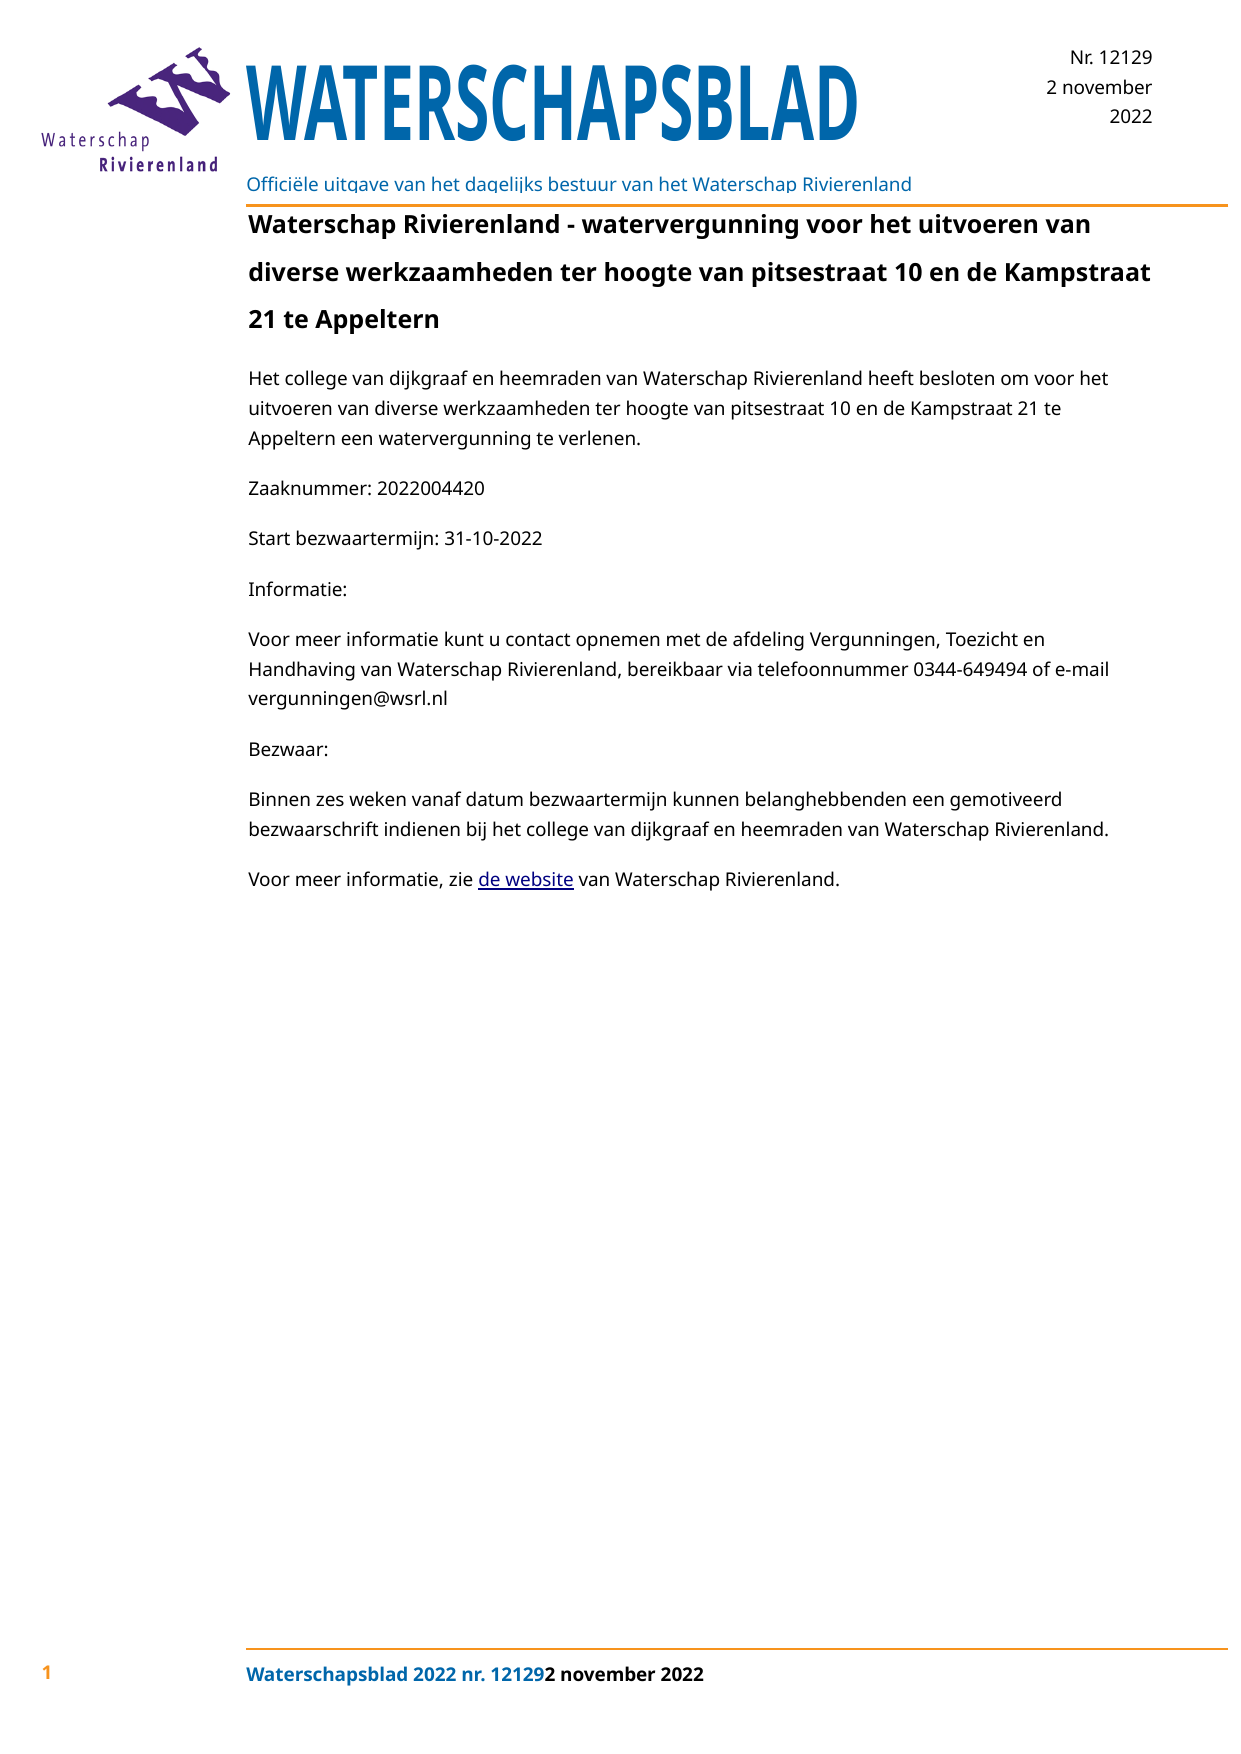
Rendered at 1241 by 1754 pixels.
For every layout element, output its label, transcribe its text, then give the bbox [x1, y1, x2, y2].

text Informatie: [248, 576, 1152, 602]
text Het college van dijkgraaf en heemraden van Waterschap Rivierenland heeft besloten om voor het uitvoeren van diverse werkzaamheden ter hoogte van pitsestraat 10 en de Kampstraat 21 te Appeltern een watervergunning te verlenen. [248, 366, 1152, 450]
text Waterschap Rivierenland - watervergunning voor het uitvoeren van diverse werkzaamheden ter hoogte van pitsestraat 10 en de Kampstraat 21 te Appeltern [248, 207, 1152, 336]
text Binnen zes weken vanaf datum bezwaartermijn kunnen belanghebbenden een gemotiveerd bezwaarschrift indienen bij het college van dijkgraaf en heemraden van Waterschap Rivierenland. [248, 786, 1152, 842]
text Zaaknummer: 2022004420 [248, 475, 1152, 501]
text Voor meer informatie kunt u contact opnemen met de afdeling Vergunningen, Toezicht en Handhaving van Waterschap Rivierenland, bereikbaar via telefoonnummer 0344-649494 of e-mail vergunningen@wsrl.nl [248, 626, 1152, 711]
text Start bezwaartermijn: 31-10-2022 [248, 526, 1152, 551]
text Bezwaar: [248, 736, 1152, 762]
picture [41, 47, 231, 172]
text Voor meer informatie, zie de website van Waterschap Rivierenland. [248, 866, 1152, 892]
